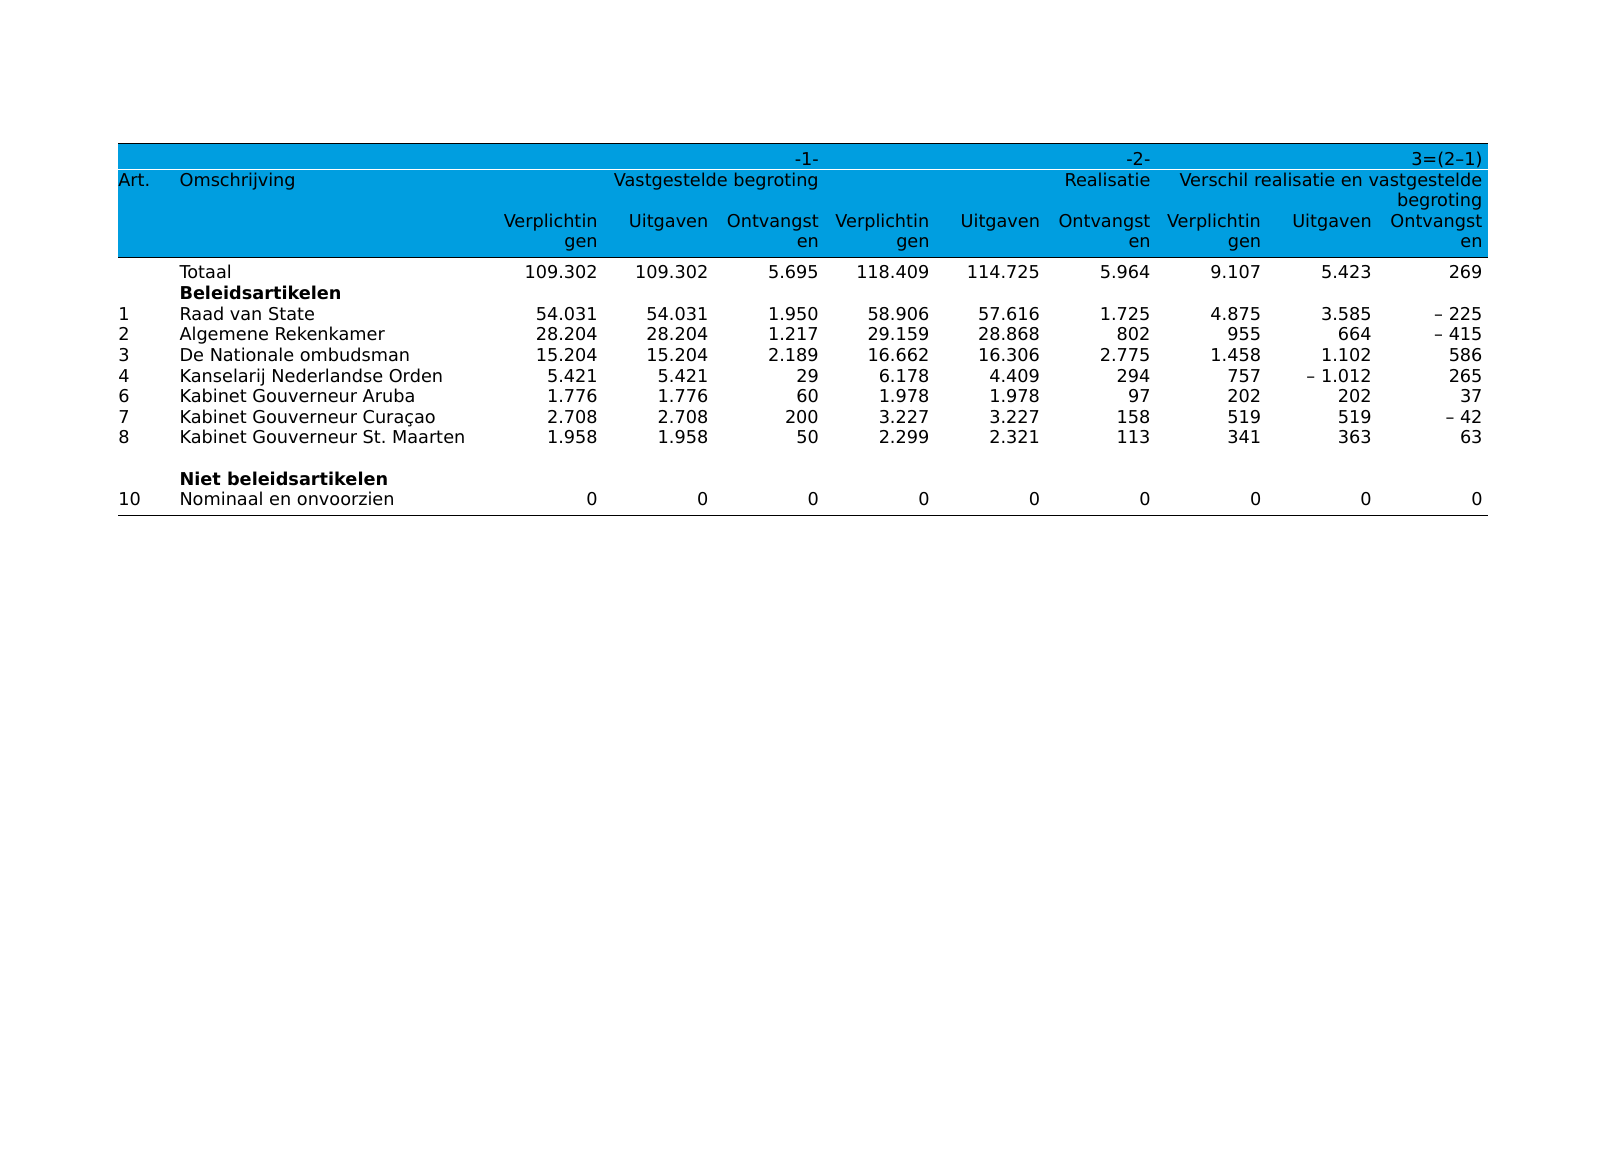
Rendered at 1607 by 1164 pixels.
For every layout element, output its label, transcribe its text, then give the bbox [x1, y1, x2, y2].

table_cell 1.458 [1156, 345, 1267, 366]
table_cell [1377, 283, 1488, 304]
table_cell [1156, 469, 1267, 489]
table_cell [493, 283, 603, 304]
table_cell [1046, 448, 1156, 469]
table_cell 363 [1267, 428, 1377, 448]
table_cell [935, 469, 1046, 489]
table_cell 4.409 [935, 366, 1046, 386]
table_cell 28.868 [935, 324, 1046, 345]
table_cell Uitgaven [1267, 211, 1377, 257]
table_cell 109.302 [603, 258, 714, 283]
table_cell 37 [1377, 386, 1488, 407]
table_cell 54.031 [493, 304, 603, 324]
table_cell 202 [1156, 386, 1267, 407]
table_cell Raad van State [173, 304, 493, 324]
table_cell [118, 283, 173, 304]
table_cell 0 [1046, 489, 1156, 514]
table_cell 1.217 [714, 324, 824, 345]
table_cell 9.107 [1156, 258, 1267, 283]
table_cell 16.662 [825, 345, 935, 366]
table_cell Art. [118, 170, 173, 211]
table_cell Ontvangsten [1046, 211, 1156, 257]
table_cell 1.102 [1267, 345, 1377, 366]
table_cell [714, 448, 824, 469]
table_cell 519 [1156, 407, 1267, 427]
table_cell 58.906 [825, 304, 935, 324]
table_cell 0 [603, 489, 714, 514]
table_cell 5.421 [603, 366, 714, 386]
table_cell 3.227 [935, 407, 1046, 427]
table_cell – 1.012 [1267, 366, 1377, 386]
table_cell 955 [1156, 324, 1267, 345]
table_cell Verplichtingen [493, 211, 603, 257]
table_cell 28.204 [603, 324, 714, 345]
table_cell [1267, 448, 1377, 469]
table_cell [1267, 469, 1377, 489]
table_header 3=(2–1) [1156, 144, 1488, 169]
table_cell Niet beleidsartikelen [173, 469, 493, 489]
table_cell 28.204 [493, 324, 603, 345]
table_cell Algemene Rekenkamer [173, 324, 493, 345]
table_cell Kanselarij Nederlandse Orden [173, 366, 493, 386]
table_cell [935, 448, 1046, 469]
table_cell 0 [825, 489, 935, 514]
table_cell 269 [1377, 258, 1488, 283]
table_cell 1.958 [493, 428, 603, 448]
table_cell – 415 [1377, 324, 1488, 345]
table_cell 3.585 [1267, 304, 1377, 324]
table_cell [603, 469, 714, 489]
table_cell Kabinet Gouverneur Curaçao [173, 407, 493, 427]
table_cell 341 [1156, 428, 1267, 448]
table_cell 802 [1046, 324, 1156, 345]
table_cell 4.875 [1156, 304, 1267, 324]
table_cell Verplichtingen [825, 211, 935, 257]
table_header -1- [493, 144, 824, 169]
table_cell 1.978 [935, 386, 1046, 407]
table_cell 3 [118, 345, 173, 366]
table_cell 15.204 [493, 345, 603, 366]
table_cell [118, 211, 173, 257]
table_cell 63 [1377, 428, 1488, 448]
table_cell – 225 [1377, 304, 1488, 324]
table_cell 200 [714, 407, 824, 427]
table_header [118, 144, 173, 169]
table_cell 1.950 [714, 304, 824, 324]
table_cell 15.204 [603, 345, 714, 366]
table_cell 29 [714, 366, 824, 386]
table_cell Realisatie [825, 170, 1156, 211]
table_cell Totaal [173, 258, 493, 283]
table_cell 2.299 [825, 428, 935, 448]
table_cell 118.409 [825, 258, 935, 283]
table_cell 2.708 [603, 407, 714, 427]
table_cell 1.776 [493, 386, 603, 407]
table_cell 1.958 [603, 428, 714, 448]
table_cell Verplichtingen [1156, 211, 1267, 257]
table_cell [714, 469, 824, 489]
table_cell 57.616 [935, 304, 1046, 324]
table_cell – 42 [1377, 407, 1488, 427]
table_cell [493, 448, 603, 469]
table_cell 16.306 [935, 345, 1046, 366]
table_cell Uitgaven [935, 211, 1046, 257]
table_cell 54.031 [603, 304, 714, 324]
table_cell [173, 211, 493, 257]
table_cell Kabinet Gouverneur St. Maarten [173, 428, 493, 448]
table_cell [493, 469, 603, 489]
table_cell 519 [1267, 407, 1377, 427]
table_cell Ontvangsten [1377, 211, 1488, 257]
table_cell 2.708 [493, 407, 603, 427]
table_cell Omschrijving [173, 170, 493, 211]
table_cell 294 [1046, 366, 1156, 386]
table_cell [173, 448, 493, 469]
table_cell 664 [1267, 324, 1377, 345]
table_cell Beleidsartikelen [173, 283, 493, 304]
table_cell Nominaal en onvoorzien [173, 489, 493, 514]
table_cell 0 [1267, 489, 1377, 514]
table_cell 50 [714, 428, 824, 448]
table_cell 2 [118, 324, 173, 345]
table_cell 97 [1046, 386, 1156, 407]
table_cell [1046, 283, 1156, 304]
table_cell [825, 448, 935, 469]
table_cell [935, 283, 1046, 304]
table_cell Kabinet Gouverneur Aruba [173, 386, 493, 407]
table_cell 29.159 [825, 324, 935, 345]
table_cell 586 [1377, 345, 1488, 366]
table_cell 1.978 [825, 386, 935, 407]
table_cell 10 [118, 489, 173, 514]
table_cell [1267, 283, 1377, 304]
table_header [173, 144, 493, 169]
table_cell 7 [118, 407, 173, 427]
table_cell [118, 448, 173, 469]
table_cell [603, 283, 714, 304]
table_cell 60 [714, 386, 824, 407]
table_cell 265 [1377, 366, 1488, 386]
table_cell 114.725 [935, 258, 1046, 283]
table_cell [1156, 283, 1267, 304]
table_cell 3.227 [825, 407, 935, 427]
table_cell 2.321 [935, 428, 1046, 448]
table_cell 202 [1267, 386, 1377, 407]
table_cell 6 [118, 386, 173, 407]
table_cell 5.421 [493, 366, 603, 386]
table_cell 2.189 [714, 345, 824, 366]
table_cell 5.695 [714, 258, 824, 283]
table_cell 5.964 [1046, 258, 1156, 283]
table_cell [825, 469, 935, 489]
table_cell 1.725 [1046, 304, 1156, 324]
table_cell 6.178 [825, 366, 935, 386]
table_cell 4 [118, 366, 173, 386]
table_cell [825, 283, 935, 304]
table_cell 109.302 [493, 258, 603, 283]
table_cell [1156, 448, 1267, 469]
table_cell 1 [118, 304, 173, 324]
table_cell 158 [1046, 407, 1156, 427]
table_cell Verschil realisatie en vastgestelde begroting [1156, 170, 1488, 211]
table_cell [1046, 469, 1156, 489]
table_cell 0 [1377, 489, 1488, 514]
table_cell [714, 283, 824, 304]
table_cell 113 [1046, 428, 1156, 448]
table_cell 0 [1156, 489, 1267, 514]
table_cell 2.775 [1046, 345, 1156, 366]
table_header -2- [825, 144, 1156, 169]
table_cell De Nationale ombudsman [173, 345, 493, 366]
table_cell 1.776 [603, 386, 714, 407]
table_cell Uitgaven [603, 211, 714, 257]
table_cell [118, 258, 173, 283]
table_cell [603, 448, 714, 469]
table_cell 757 [1156, 366, 1267, 386]
table_cell 5.423 [1267, 258, 1377, 283]
table_cell 0 [493, 489, 603, 514]
table_cell [1377, 448, 1488, 469]
table_cell [118, 469, 173, 489]
table_cell 8 [118, 428, 173, 448]
table_cell Vastgestelde begroting [493, 170, 824, 211]
table_cell [1377, 469, 1488, 489]
table_cell 0 [935, 489, 1046, 514]
table_cell 0 [714, 489, 824, 514]
table_cell Ontvangsten [714, 211, 824, 257]
